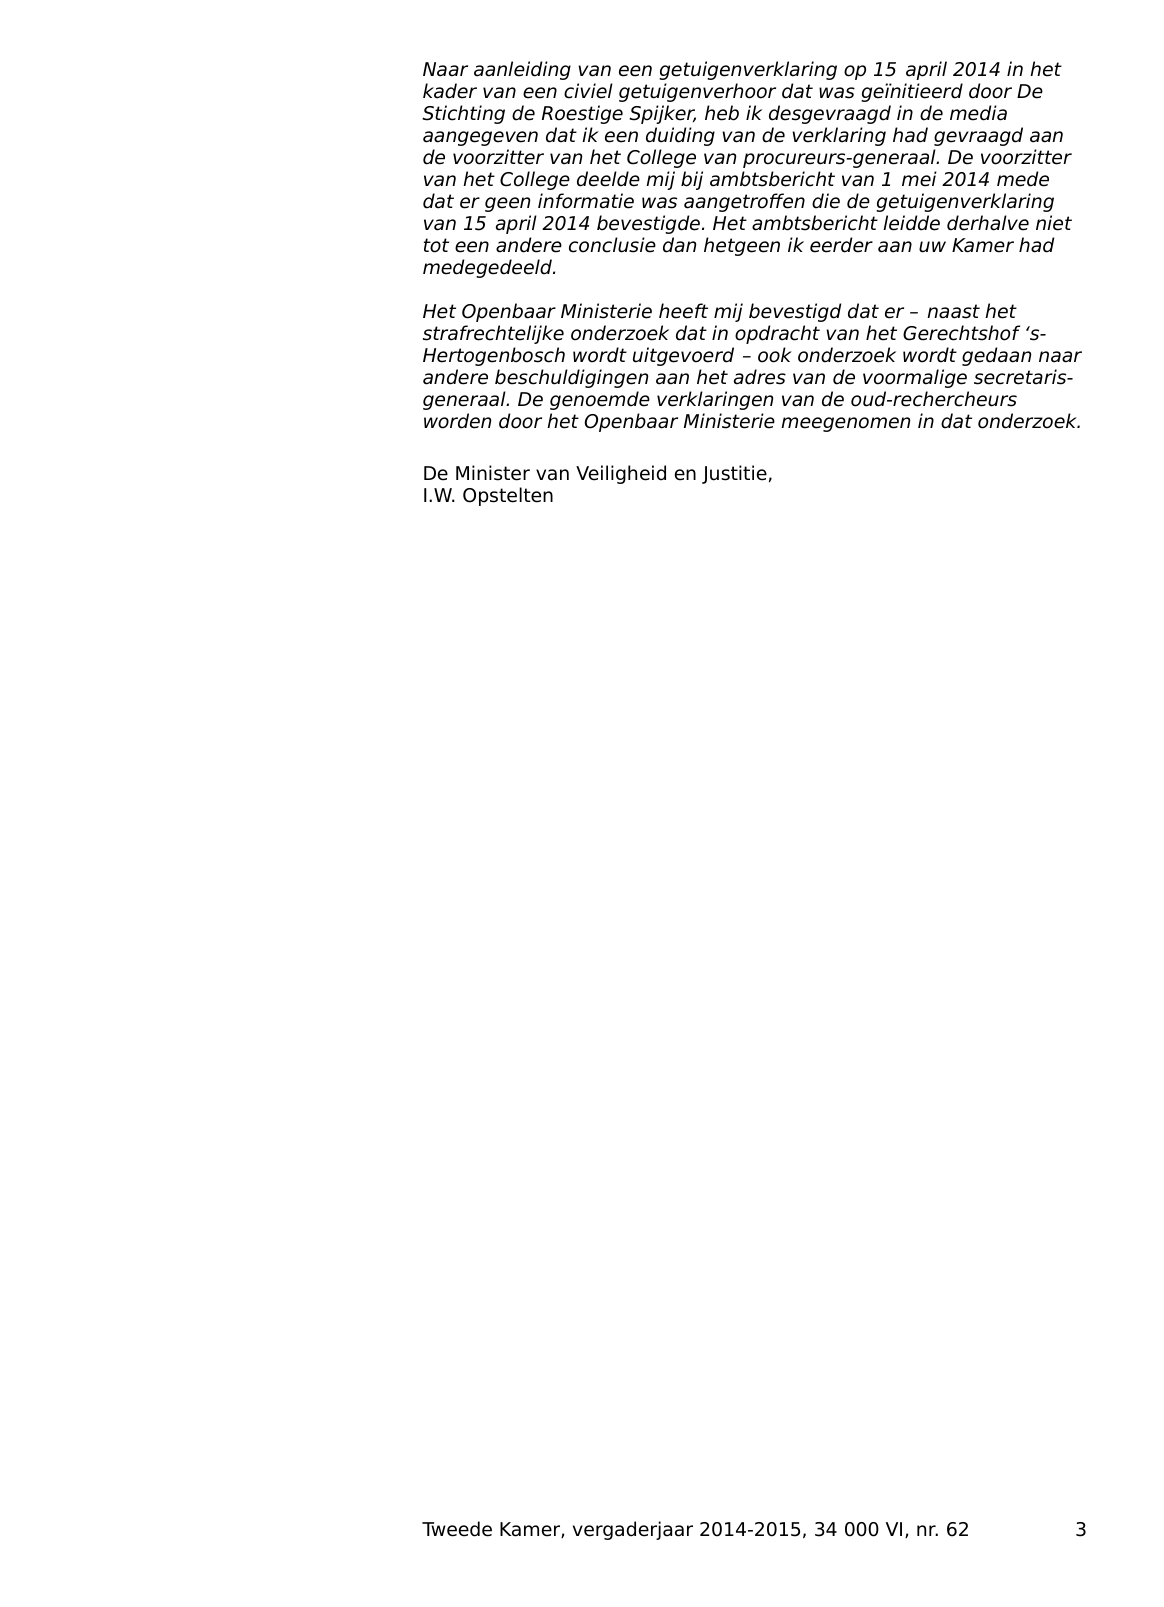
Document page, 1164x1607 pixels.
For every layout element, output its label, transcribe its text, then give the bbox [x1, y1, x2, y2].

text Naar aanleiding van een getuigenverklaring op 15 april 2014 in het kader van een civiel getuigenverhoor dat was geïnitieerd door De Stichting de Roestige Spijker, heb ik desgevraagd in de media aangegeven dat ik een duiding van de verklaring had gevraagd aan de voorzitter van het College van procureurs-generaal. De voorzitter van het College deelde mij bij ambtsbericht van 1 mei 2014 mede dat er geen informatie was aangetroffen die de getuigenverklaring van 15 april 2014 bevestigde. Het ambtsbericht leidde derhalve niet tot een andere conclusie dan hetgeen ik eerder aan uw Kamer had medegedeeld. [422, 59, 1087, 279]
text De Minister van Veiligheid en Justitie, I.W. Opstelten [422, 463, 1087, 507]
text Het Openbaar Ministerie heeft mij bevestigd dat er – naast het strafrechtelijke onderzoek dat in opdracht van het Gerechtshof ‘s-Hertogenbosch wordt uitgevoerd – ook onderzoek wordt gedaan naar andere beschuldigingen aan het adres van de voormalige secretaris-generaal. De genoemde verklaringen van de oud-rechercheurs worden door het Openbaar Ministerie meegenomen in dat onderzoek. [422, 301, 1087, 433]
